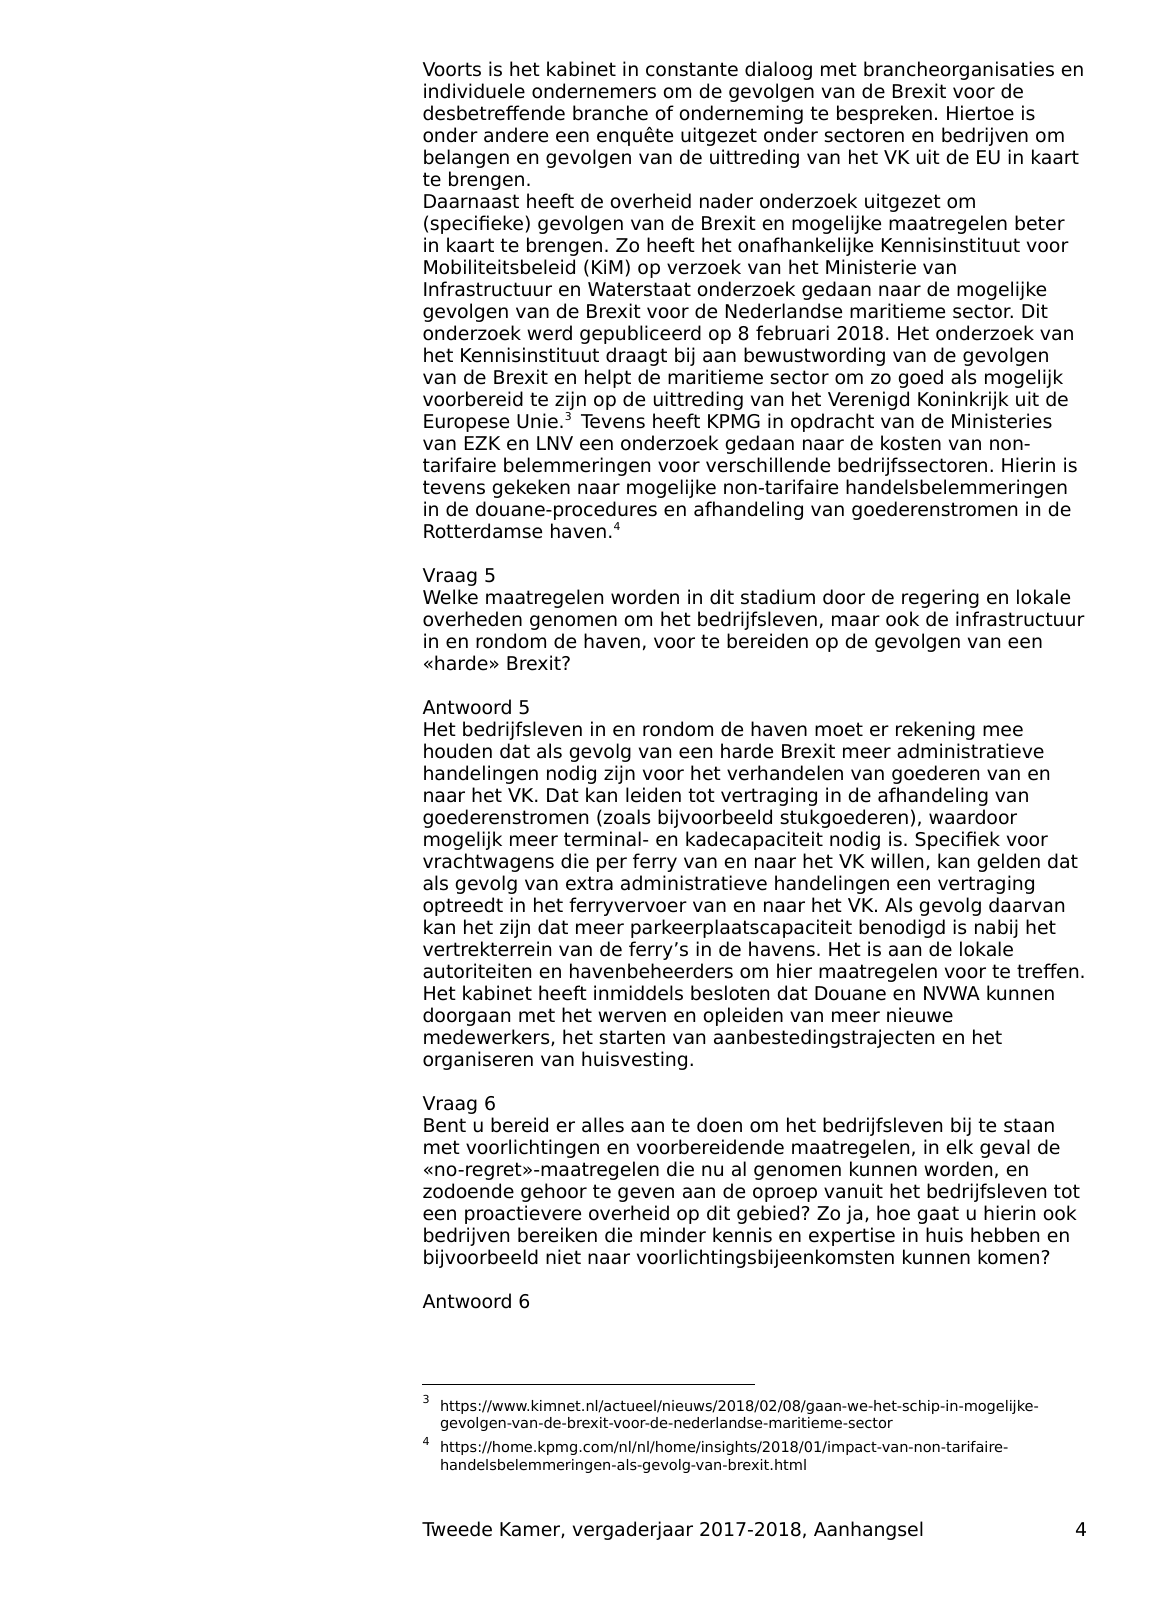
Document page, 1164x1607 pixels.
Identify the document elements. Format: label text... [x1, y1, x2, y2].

text Antwoord 5 [422, 697, 1087, 719]
text https://home.kpmg.com/nl/nl/home/insights/2018/01/impact-van-non-tarifaire-handelsbelemmeringen-als-gevolg-van-brexit.html [422, 1435, 1087, 1474]
text Het bedrijfsleven in en rondom de haven moet er rekening mee houden dat als gevolg van een harde Brexit meer administratieve handelingen nodig zijn voor het verhandelen van goederen van en naar het VK. Dat kan leiden tot vertraging in de afhandeling van goederenstromen (zoals bijvoorbeeld stukgoederen), waardoor mogelijk meer terminal- en kadecapaciteit nodig is. Specifiek voor vrachtwagens die per ferry van en naar het VK willen, kan gelden dat als gevolg van extra administratieve handelingen een vertraging optreedt in het ferryvervoer van en naar het VK. Als gevolg daarvan kan het zijn dat meer parkeerplaatscapaciteit benodigd is nabij het vertrekterrein van de ferry’s in de havens. Het is aan de lokale autoriteiten en havenbeheerders om hier maatregelen voor te treffen. Het kabinet heeft inmiddels besloten dat Douane en NVWA kunnen doorgaan met het werven en opleiden van meer nieuwe medewerkers, het starten van aanbestedingstrajecten en het organiseren van huisvesting. [422, 719, 1087, 1071]
text Vraag 5 [422, 565, 1087, 587]
text Voorts is het kabinet in constante dialoog met brancheorganisaties en individuele ondernemers om de gevolgen van de Brexit voor de desbetreffende branche of onderneming te bespreken. Hiertoe is onder andere een enquête uitgezet onder sectoren en bedrijven om belangen en gevolgen van de uittreding van het VK uit de EU in kaart te brengen. [422, 59, 1087, 191]
text https://www.kimnet.nl/actueel/nieuws/2018/02/08/gaan-we-het-schip-in-mogelijke-gevolgen-van-de-brexit-voor-de-nederlandse-maritieme-sector [422, 1393, 1087, 1432]
text Daarnaast heeft de overheid nader onderzoek uitgezet om (specifieke) gevolgen van de Brexit en mogelijke maatregelen beter in kaart te brengen. Zo heeft het onafhankelijke Kennisinstituut voor Mobiliteitsbeleid (KiM) op verzoek van het Ministerie van Infrastructuur en Waterstaat onderzoek gedaan naar de mogelijke gevolgen van de Brexit voor de Nederlandse maritieme sector. Dit onderzoek werd gepubliceerd op 8 februari 2018. Het onderzoek van het Kennisinstituut draagt bij aan bewustwording van de gevolgen van de Brexit en helpt de maritieme sector om zo goed als mogelijk voorbereid te zijn op de uittreding van het Verenigd Koninkrijk uit de Europese Unie. Tevens heeft KPMG in opdracht van de Ministeries van EZK en LNV een onderzoek gedaan naar de kosten van non-tarifaire belemmeringen voor verschillende bedrijfssectoren. Hierin is tevens gekeken naar mogelijke non-tarifaire handelsbelemmeringen in de douane-procedures en afhandeling van goederenstromen in de Rotterdamse haven. [422, 191, 1087, 543]
text Vraag 6 [422, 1093, 1087, 1115]
text Bent u bereid er alles aan te doen om het bedrijfsleven bij te staan met voorlichtingen en voorbereidende maatregelen, in elk geval de «no-regret»-maatregelen die nu al genomen kunnen worden, en zodoende gehoor te geven aan de oproep vanuit het bedrijfsleven tot een proactievere overheid op dit gebied? Zo ja, hoe gaat u hierin ook bedrijven bereiken die minder kennis en expertise in huis hebben en bijvoorbeeld niet naar voorlichtingsbijeenkomsten kunnen komen? [422, 1115, 1087, 1268]
text Antwoord 6 [422, 1291, 1087, 1313]
text Welke maatregelen worden in dit stadium door de regering en lokale overheden genomen om het bedrijfsleven, maar ook de infrastructuur in en rondom de haven, voor te bereiden op de gevolgen van een «harde» Brexit? [422, 587, 1087, 675]
